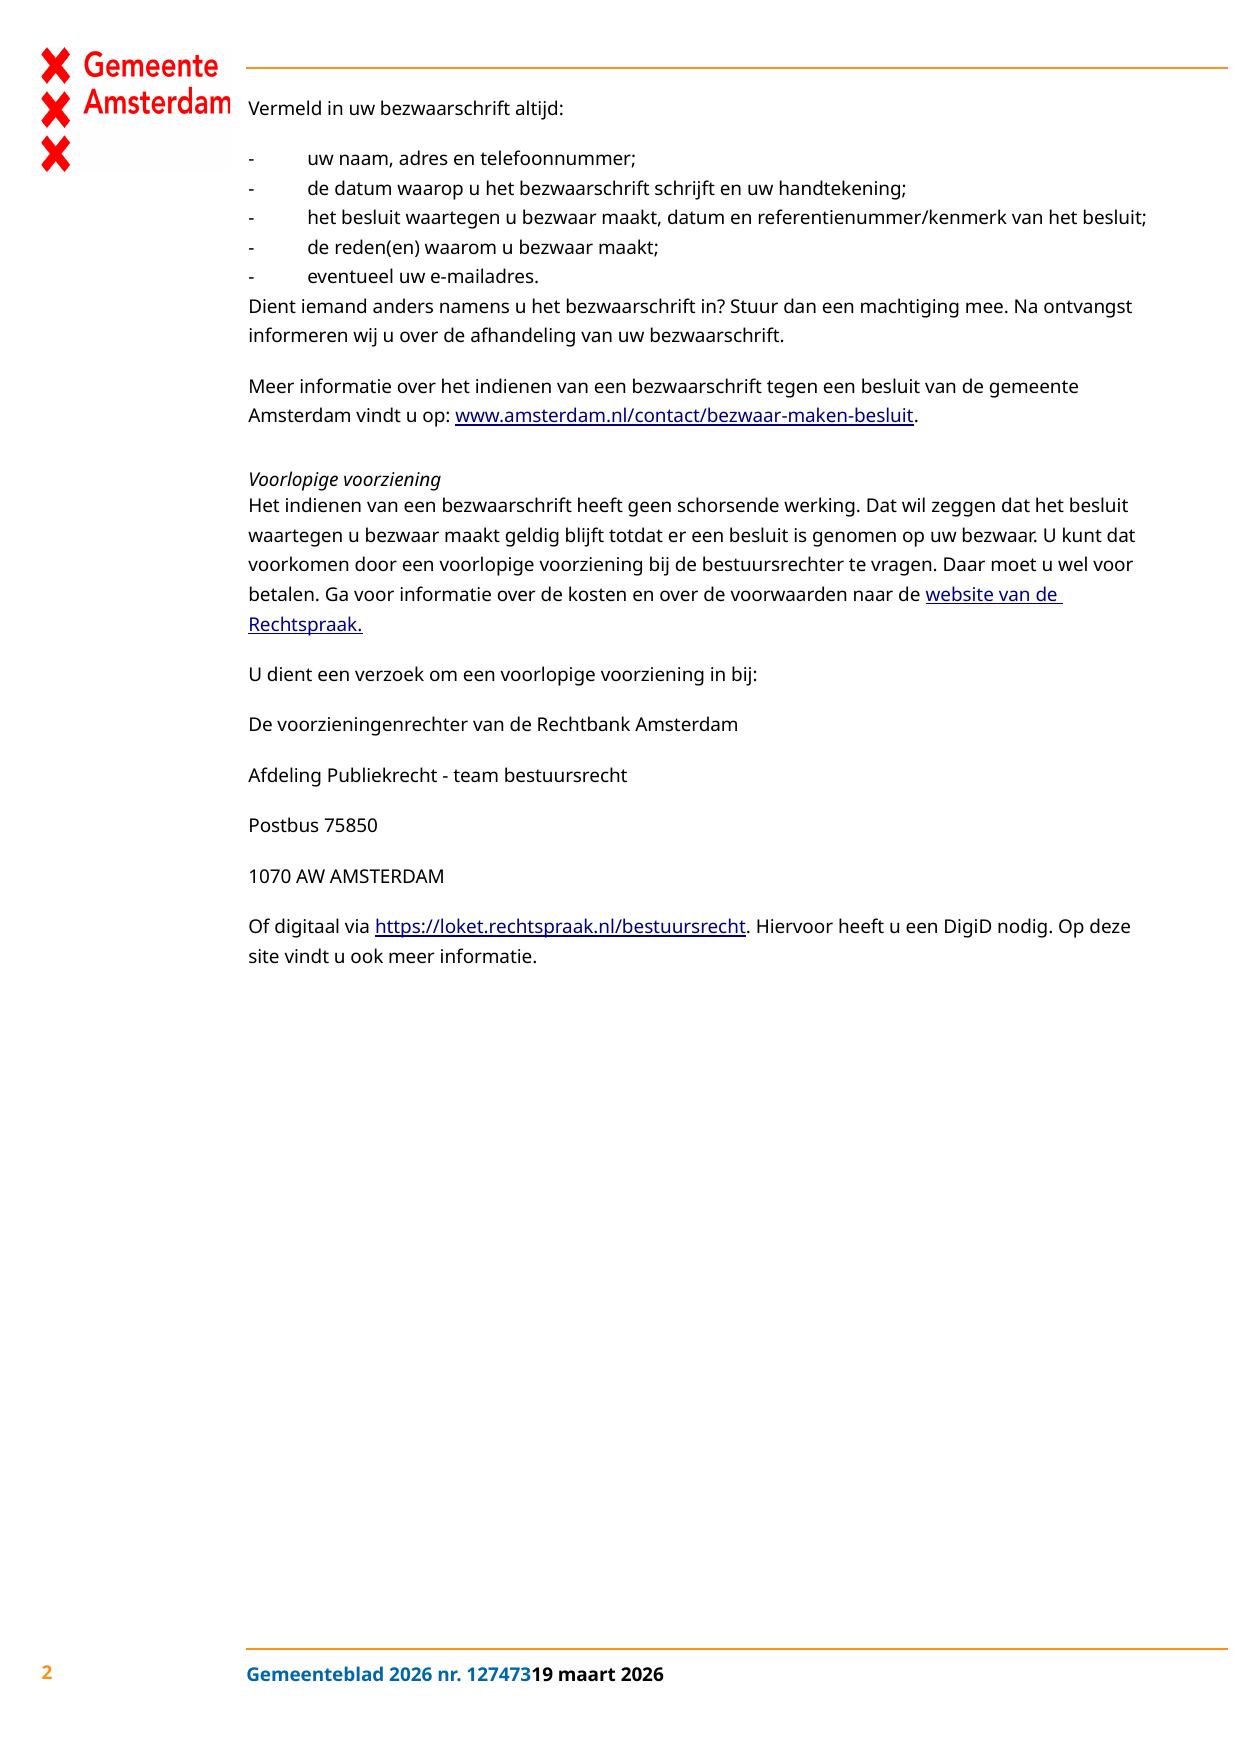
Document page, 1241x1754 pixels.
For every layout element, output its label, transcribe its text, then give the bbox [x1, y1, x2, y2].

text De voorzieningenrechter van de Rechtbank Amsterdam [248, 712, 1152, 737]
picture [41, 47, 231, 172]
list uw naam, adres en telefoonnummer; [248, 145, 1152, 171]
text Vermeld in uw bezwaarschrift altijd: [248, 95, 1152, 121]
text Dient iemand anders namens u het bezwaarschrift in? Stuur dan een machtiging mee. Na ontvangst informeren wij u over de afhandeling van uw bezwaarschrift. [248, 293, 1152, 348]
text U dient een verzoek om een voorlopige voorziening in bij: [248, 661, 1152, 687]
text 1070 AW AMSTERDAM [248, 863, 1152, 888]
text Voorlopige voorziening [248, 467, 1152, 492]
text Afdeling Publiekrecht - team bestuursrecht [248, 762, 1152, 788]
list eventueel uw e-mailadres. [248, 263, 1152, 289]
text Meer informatie over het indienen van een bezwaarschrift tegen een besluit van de gemeente Amsterdam vindt u op: www.amsterdam.nl/contact/bezwaar-maken-besluit. [248, 373, 1152, 428]
list de datum waarop u het bezwaarschrift schrijft en uw handtekening; [248, 175, 1152, 201]
list de reden(en) waarom u bezwaar maakt; [248, 234, 1152, 260]
text Of digitaal via https://loket.rechtspraak.nl/bestuursrecht. Hiervoor heeft u een DigiD nodig. Op deze site vindt u ook meer informatie. [248, 913, 1152, 968]
list het besluit waartegen u bezwaar maakt, datum en referentienummer/kenmerk van het besluit; [248, 204, 1152, 230]
text Postbus 75850 [248, 812, 1152, 838]
text Het indienen van een bezwaarschrift heeft geen schorsende werking. Dat wil zeggen dat het besluit waartegen u bezwaar maakt geldig blijft totdat er een besluit is genomen op uw bezwaar. U kunt dat voorkomen door een voorlopige voorziening bij de bestuursrechter te vragen. Daar moet u wel voor betalen. Ga voor informatie over de kosten en over de voorwaarden naar de website van de Rechtspraak. [248, 492, 1152, 636]
